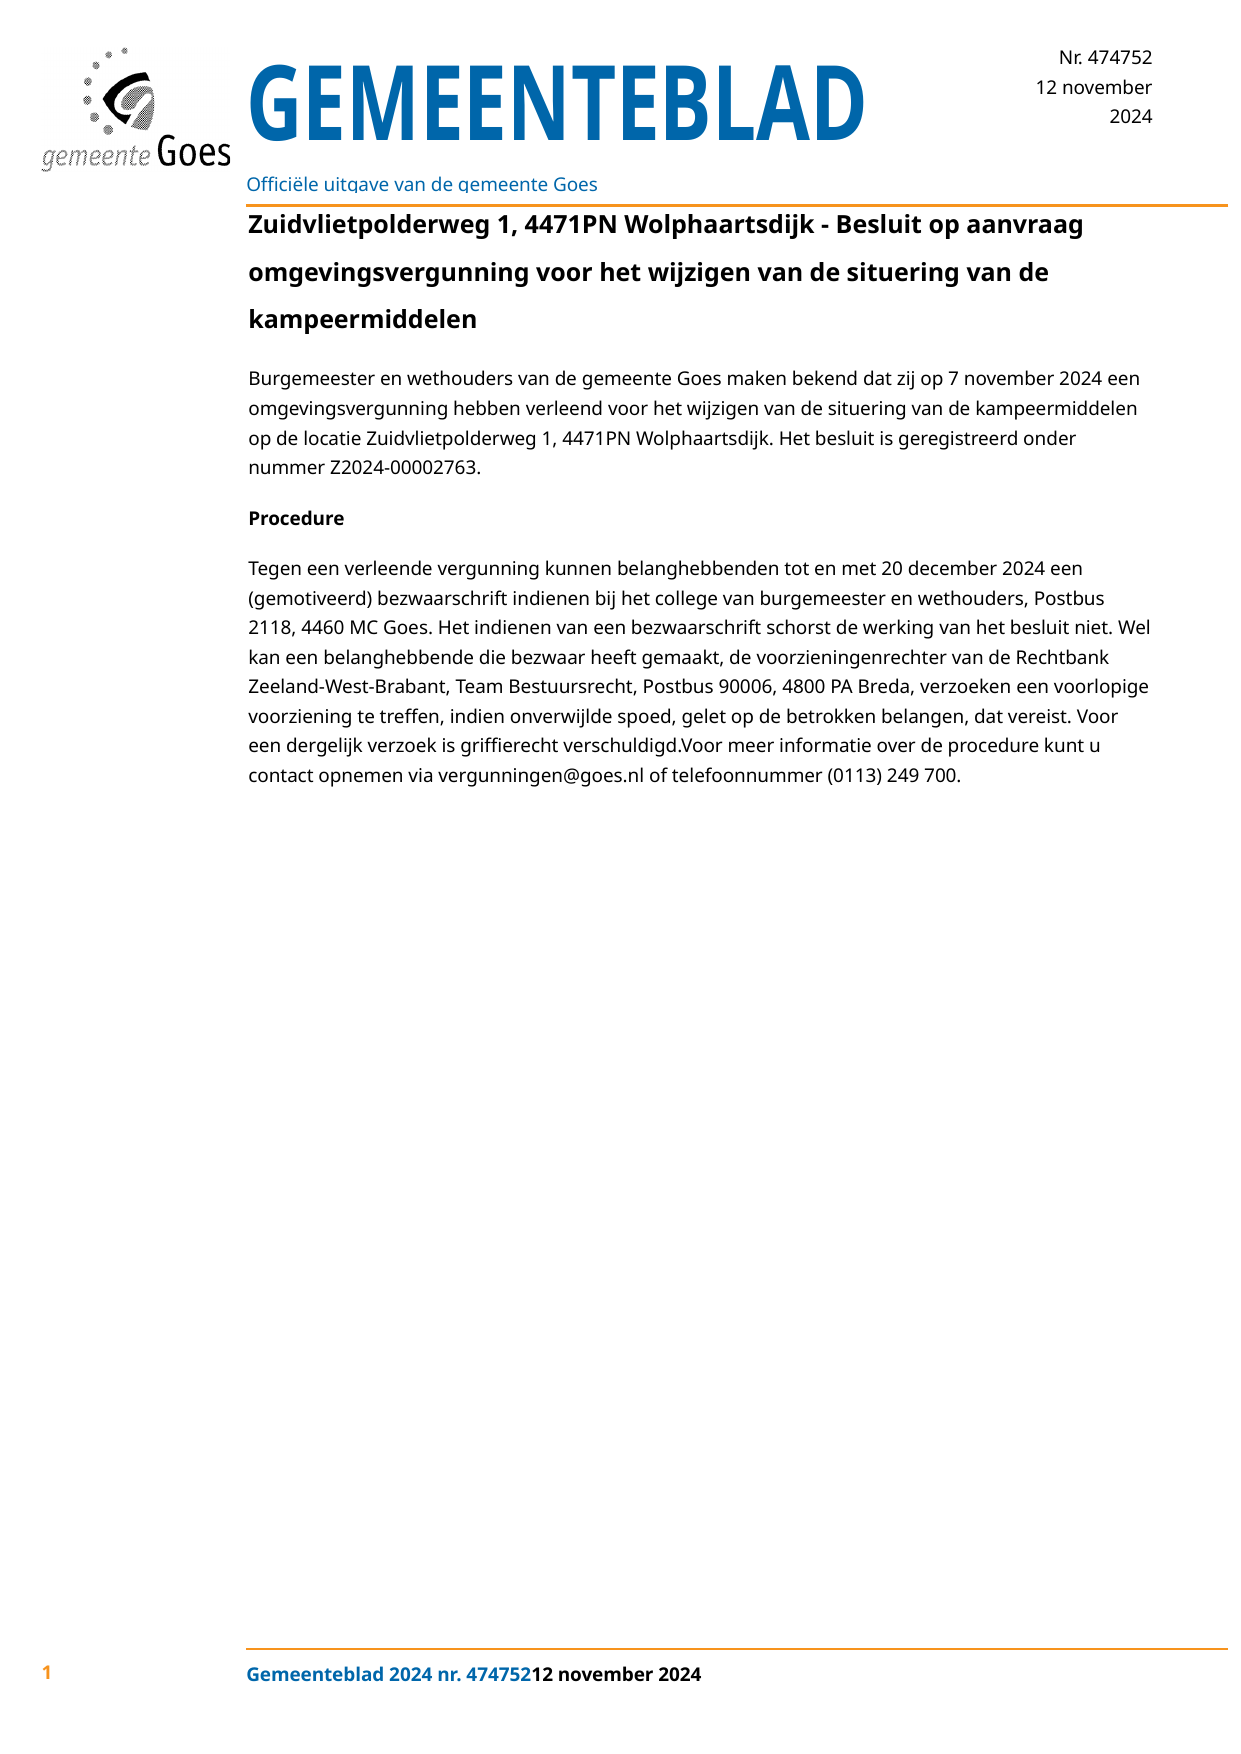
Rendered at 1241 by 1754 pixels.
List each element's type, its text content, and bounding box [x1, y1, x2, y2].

picture [41, 47, 231, 172]
text Zuidvlietpolderweg 1, 4471PN Wolphaartsdijk - Besluit op aanvraag omgevingsvergunning voor het wijzigen van de situering van de kampeermiddelen [248, 207, 1152, 336]
text Procedure [248, 505, 1152, 530]
text Burgemeester en wethouders van de gemeente Goes maken bekend dat zij op 7 november 2024 een omgevingsvergunning hebben verleend voor het wijzigen van de situering van de kampeermiddelen op de locatie Zuidvlietpolderweg 1, 4471PN Wolphaartsdijk. Het besluit is geregistreerd onder nummer Z2024-00002763. [248, 366, 1152, 480]
text Tegen een verleende vergunning kunnen belanghebbenden tot en met 20 december 2024 een (gemotiveerd) bezwaarschrift indienen bij het college van burgemeester en wethouders, Postbus 2118, 4460 MC Goes. Het indienen van een bezwaarschrift schorst de werking van het besluit niet. Wel kan een belanghebbende die bezwaar heeft gemaakt, de voorzieningenrechter van de Rechtbank Zeeland-West-Brabant, Team Bestuursrecht, Postbus 90006, 4800 PA Breda, verzoeken een voorlopige voorziening te treffen, indien onverwijlde spoed, gelet op de betrokken belangen, dat vereist. Voor een dergelijk verzoek is griffierecht verschuldigd.Voor meer informatie over de procedure kunt u contact opnemen via vergunningen@goes.nl of telefoonnummer (0113) 249 700. [248, 555, 1152, 788]
